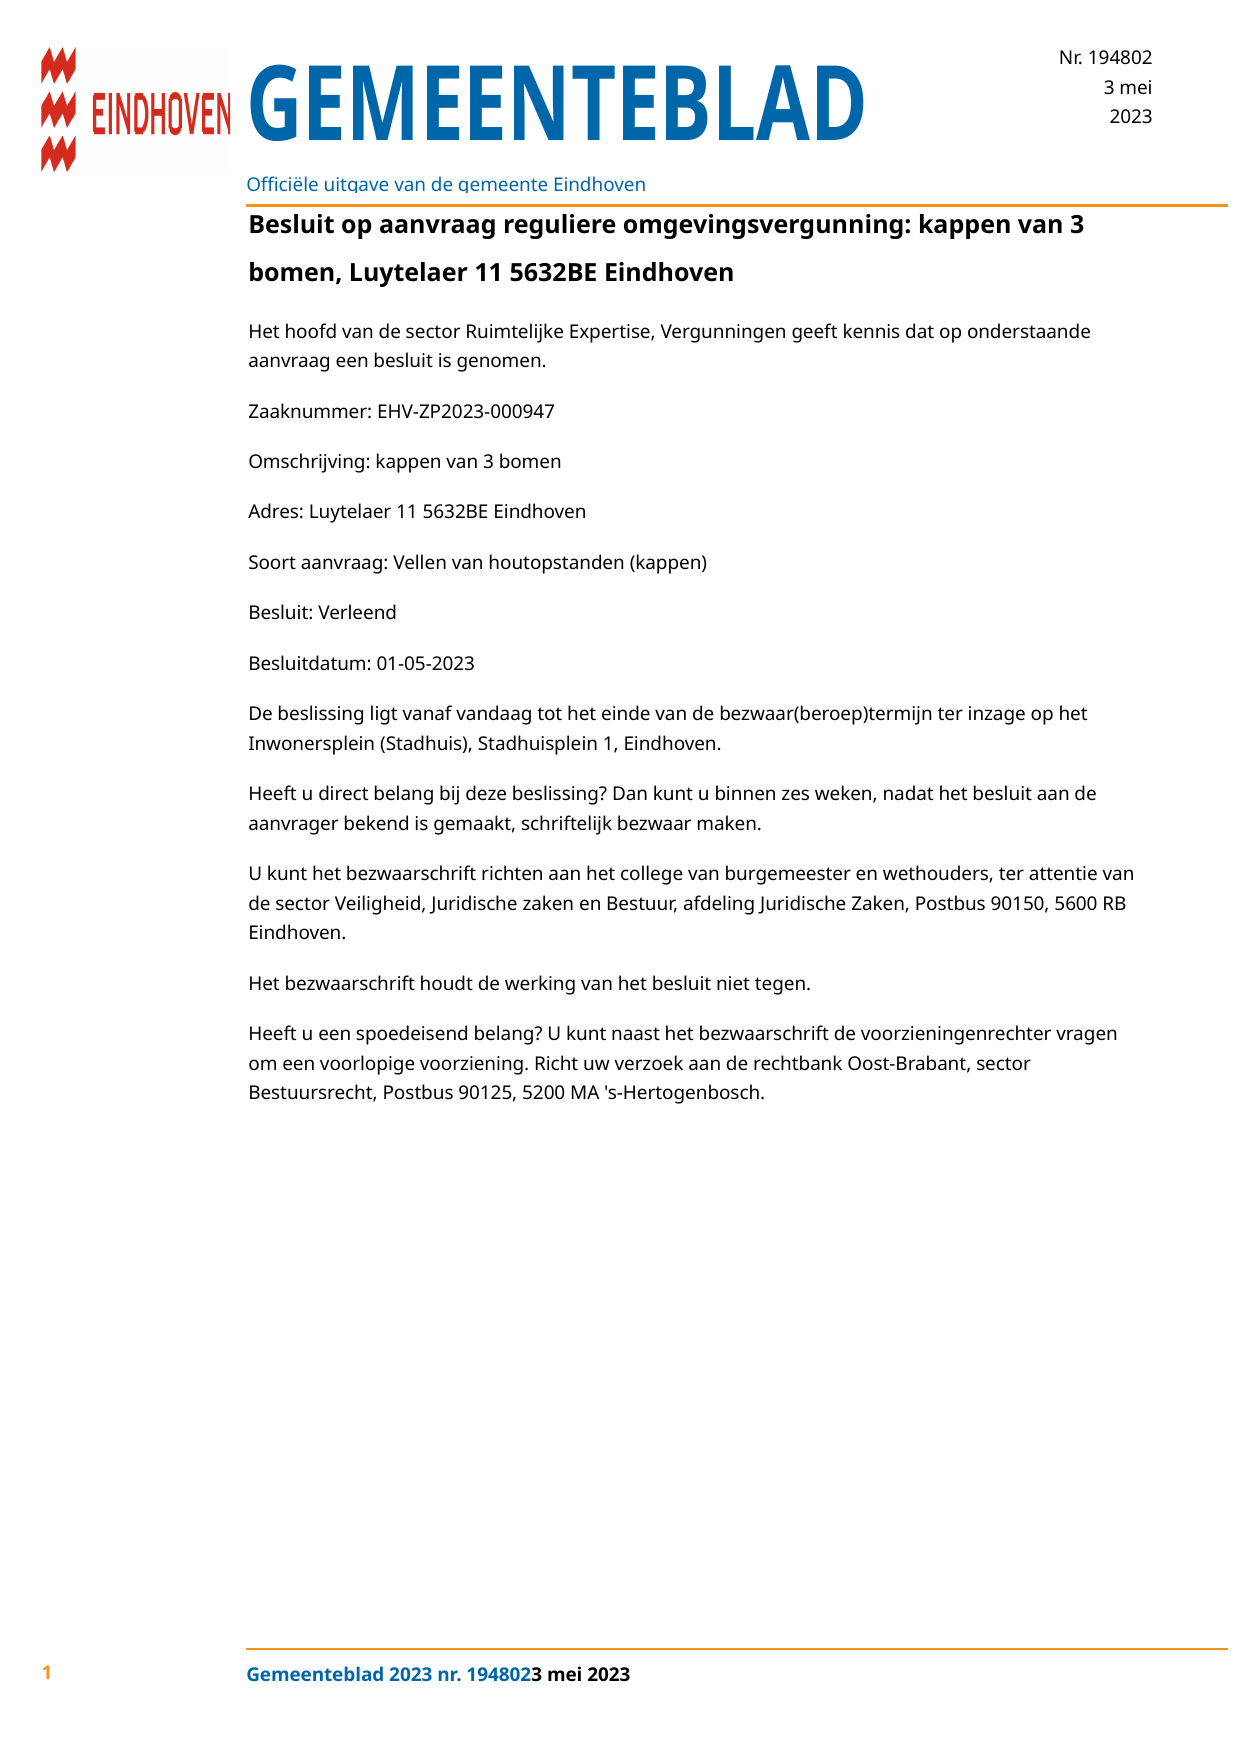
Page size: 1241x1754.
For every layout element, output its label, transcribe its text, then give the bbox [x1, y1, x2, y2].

text Omschrijving: kappen van 3 bomen [248, 448, 1152, 474]
text Zaaknummer: EHV-ZP2023-000947 [248, 398, 1152, 424]
text Besluitdatum: 01-05-2023 [248, 650, 1152, 676]
text Heeft u een spoedeisend belang? U kunt naast het bezwaarschrift de voorzieningenrechter vragen om een voorlopige voorziening. Richt uw verzoek aan de rechtbank Oost-Brabant, sector Bestuursrecht, Postbus 90125, 5200 MA 's-Hertogenbosch. [248, 1020, 1152, 1105]
text Heeft u direct belang bij deze beslissing? Dan kunt u binnen zes weken, nadat het besluit aan de aanvrager bekend is gemaakt, schriftelijk bezwaar maken. [248, 780, 1152, 836]
text Soort aanvraag: Vellen van houtopstanden (kappen) [248, 549, 1152, 575]
text U kunt het bezwaarschrift richten aan het college van burgemeester en wethouders, ter attentie van de sector Veiligheid, Juridische zaken en Bestuur, afdeling Juridische Zaken, Postbus 90150, 5600 RB Eindhoven. [248, 860, 1152, 945]
picture [41, 47, 231, 172]
text Adres: Luytelaer 11 5632BE Eindhoven [248, 499, 1152, 524]
text Besluit op aanvraag reguliere omgevingsvergunning: kappen van 3 bomen, Luytelaer 11 5632BE Eindhoven [248, 207, 1152, 288]
text De beslissing ligt vanaf vandaag tot het einde van de bezwaar(beroep)termijn ter inzage op het Inwonersplein (Stadhuis), Stadhuisplein 1, Eindhoven. [248, 700, 1152, 756]
text Besluit: Verleend [248, 599, 1152, 625]
text Het bezwaarschrift houdt de werking van het besluit niet tegen. [248, 970, 1152, 996]
text Het hoofd van de sector Ruimtelijke Expertise, Vergunningen geeft kennis dat op onderstaande aanvraag een besluit is genomen. [248, 318, 1152, 373]
